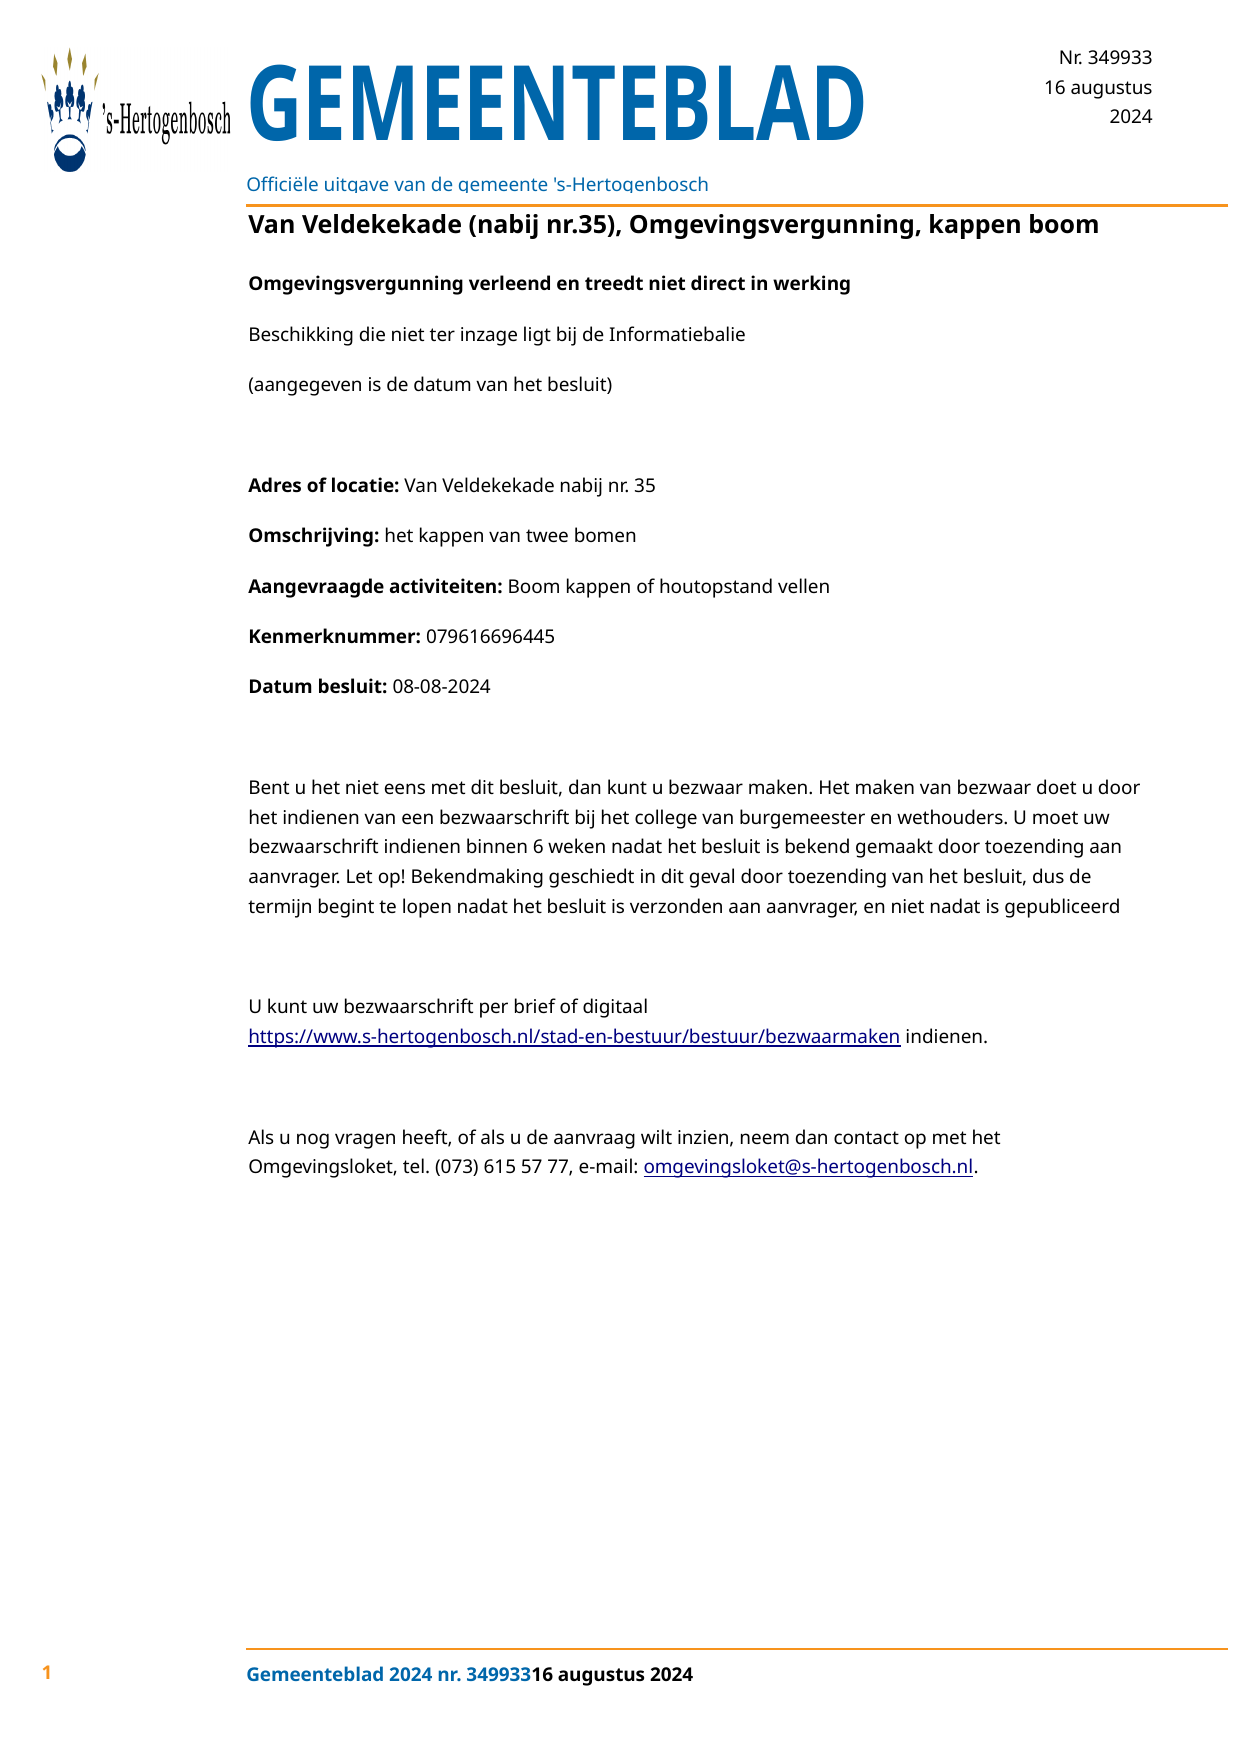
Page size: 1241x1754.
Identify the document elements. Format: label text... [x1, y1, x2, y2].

text Als u nog vragen heeft, of als u de aanvraag wilt inzien, neem dan contact op met het Omgevingsloket, tel. (073) 615 57 77, e-mail: omgevingsloket@s-hertogenbosch.nl. [248, 1124, 1152, 1179]
picture [41, 47, 231, 172]
text (aangegeven is de datum van het besluit) [248, 371, 1152, 397]
text U kunt uw bezwaarschrift per brief of digitaal https://www.s-hertogenbosch.nl/stad-en-bestuur/bestuur/bezwaarmaken indienen. [248, 994, 1152, 1049]
text Bent u het niet eens met dit besluit, dan kunt u bezwaar maken. Het maken van bezwaar doet u door het indienen van een bezwaarschrift bij het college van burgemeester en wethouders. U moet uw bezwaarschrift indienen binnen 6 weken nadat het besluit is bekend gemaakt door toezending aan aanvrager. Let op! Bekendmaking geschiedt in dit geval door toezending van het besluit, dus de termijn begint te lopen nadat het besluit is verzonden aan aanvrager, en niet nadat is gepubliceerd [248, 774, 1152, 918]
text Omgevingsvergunning verleend en treedt niet direct in werking [248, 270, 1152, 296]
text Adres of locatie: Van Veldekekade nabij nr. 35 [248, 472, 1152, 498]
text Van Veldekekade (nabij nr.35), Omgevingsvergunning, kappen boom [248, 207, 1152, 241]
text Kenmerknummer: 079616696445 [248, 623, 1152, 649]
text Aangevraagde activiteiten: Boom kappen of houtopstand vellen [248, 573, 1152, 598]
text Beschikking die niet ter inzage ligt bij de Informatiebalie [248, 321, 1152, 346]
text Omschrijving: het kappen van twee bomen [248, 522, 1152, 548]
text Datum besluit: 08-08-2024 [248, 674, 1152, 699]
